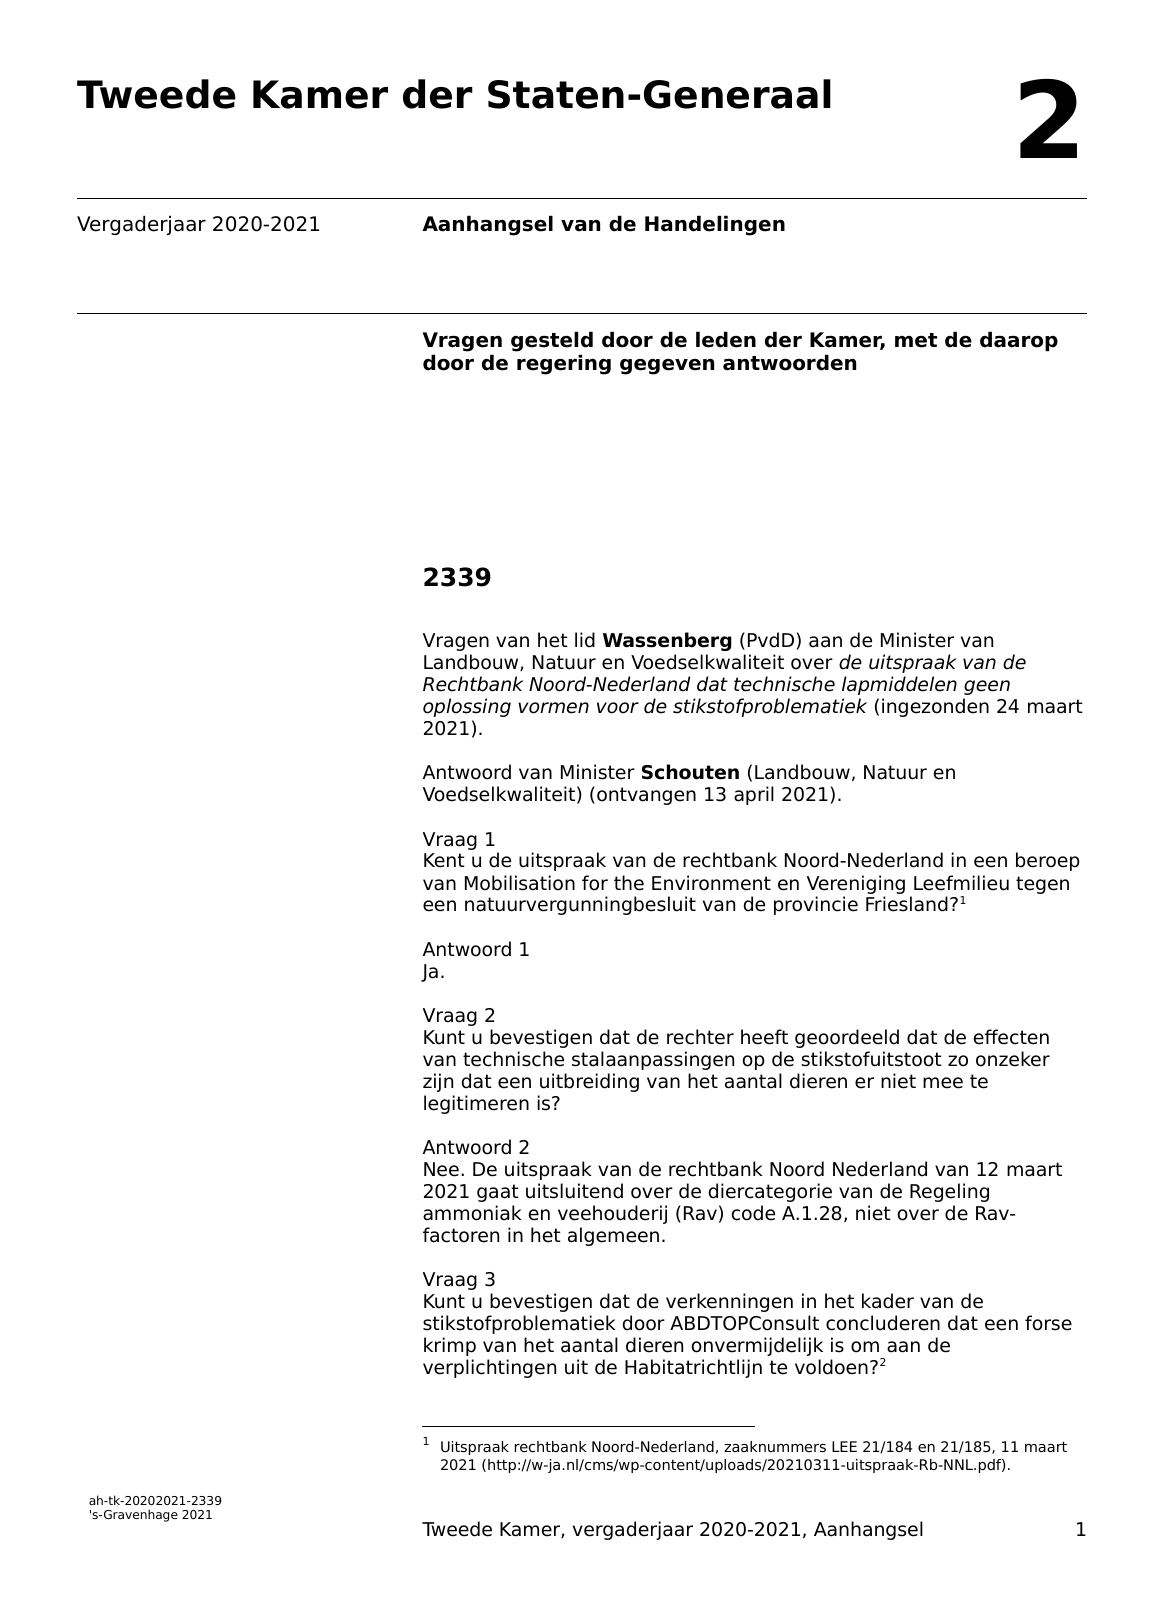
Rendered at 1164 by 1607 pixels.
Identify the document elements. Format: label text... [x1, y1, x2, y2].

text 2339 [422, 563, 1087, 592]
table_cell Vergaderjaar 2020-2021 [77, 199, 422, 313]
table_cell [77, 314, 422, 375]
text 's-Gravenhage 2021 [88, 1508, 323, 1522]
text ah-tk-20202021-2339 [88, 1494, 323, 1508]
text Uitspraak rechtbank Noord-Nederland, zaaknummers LEE 21/184 en 21/185, 11 maart 2021 (http://w-ja.nl/cms/wp-content/uploads/20210311-uitspraak-Rb-NNL.pdf). [422, 1435, 1087, 1474]
table_header Tweede Kamer der Staten-Generaal [77, 59, 886, 198]
text Kunt u bevestigen dat de rechter heeft geoordeeld dat de effecten van technische stalaanpassingen op de stikstofuitstoot zo onzeker zijn dat een uitbreiding van het aantal dieren er niet mee te legitimeren is? [422, 1027, 1087, 1114]
text Vraag 2 [422, 1005, 1087, 1027]
text Nee. De uitspraak van de rechtbank Noord Nederland van 12 maart 2021 gaat uitsluitend over de diercategorie van de Regeling ammoniak en veehouderij (Rav) code A.1.28, niet over de Rav-factoren in het algemeen. [422, 1159, 1087, 1247]
text Kent u de uitspraak van de rechtbank Noord-Nederland in een beroep van Mobilisation for the Environment en Vereniging Leefmilieu tegen een natuurvergunningbesluit van de provincie Friesland? [422, 850, 1087, 916]
text Kunt u bevestigen dat de verkenningen in het kader van de stikstofproblematiek door ABDTOPConsult concluderen dat een forse krimp van het aantal dieren onvermijdelijk is om aan de verplichtingen uit de Habitatrichtlijn te voldoen? [422, 1291, 1087, 1379]
text Vragen van het lid Wassenberg (PvdD) aan de Minister van Landbouw, Natuur en Voedselkwaliteit over de uitspraak van de Rechtbank Noord-Nederland dat technische lapmiddelen geen oplossing vormen voor de stikstofproblematiek (ingezonden 24 maart 2021). [422, 630, 1087, 740]
text Antwoord van Minister Schouten (Landbouw, Natuur en Voedselkwaliteit) (ontvangen 13 april 2021). [422, 762, 1087, 806]
table_cell Aanhangsel van de Handelingen [422, 199, 1087, 313]
text Antwoord 1 [422, 938, 1087, 961]
table_cell Vragen gesteld door de leden der Kamer, met de daarop door de regering gegeven antwoorden [422, 314, 1087, 375]
text Vraag 3 [422, 1269, 1087, 1291]
text Antwoord 2 [422, 1137, 1087, 1159]
text Ja. [422, 961, 1087, 982]
table_header 2 [886, 59, 1087, 198]
text Vraag 1 [422, 828, 1087, 850]
